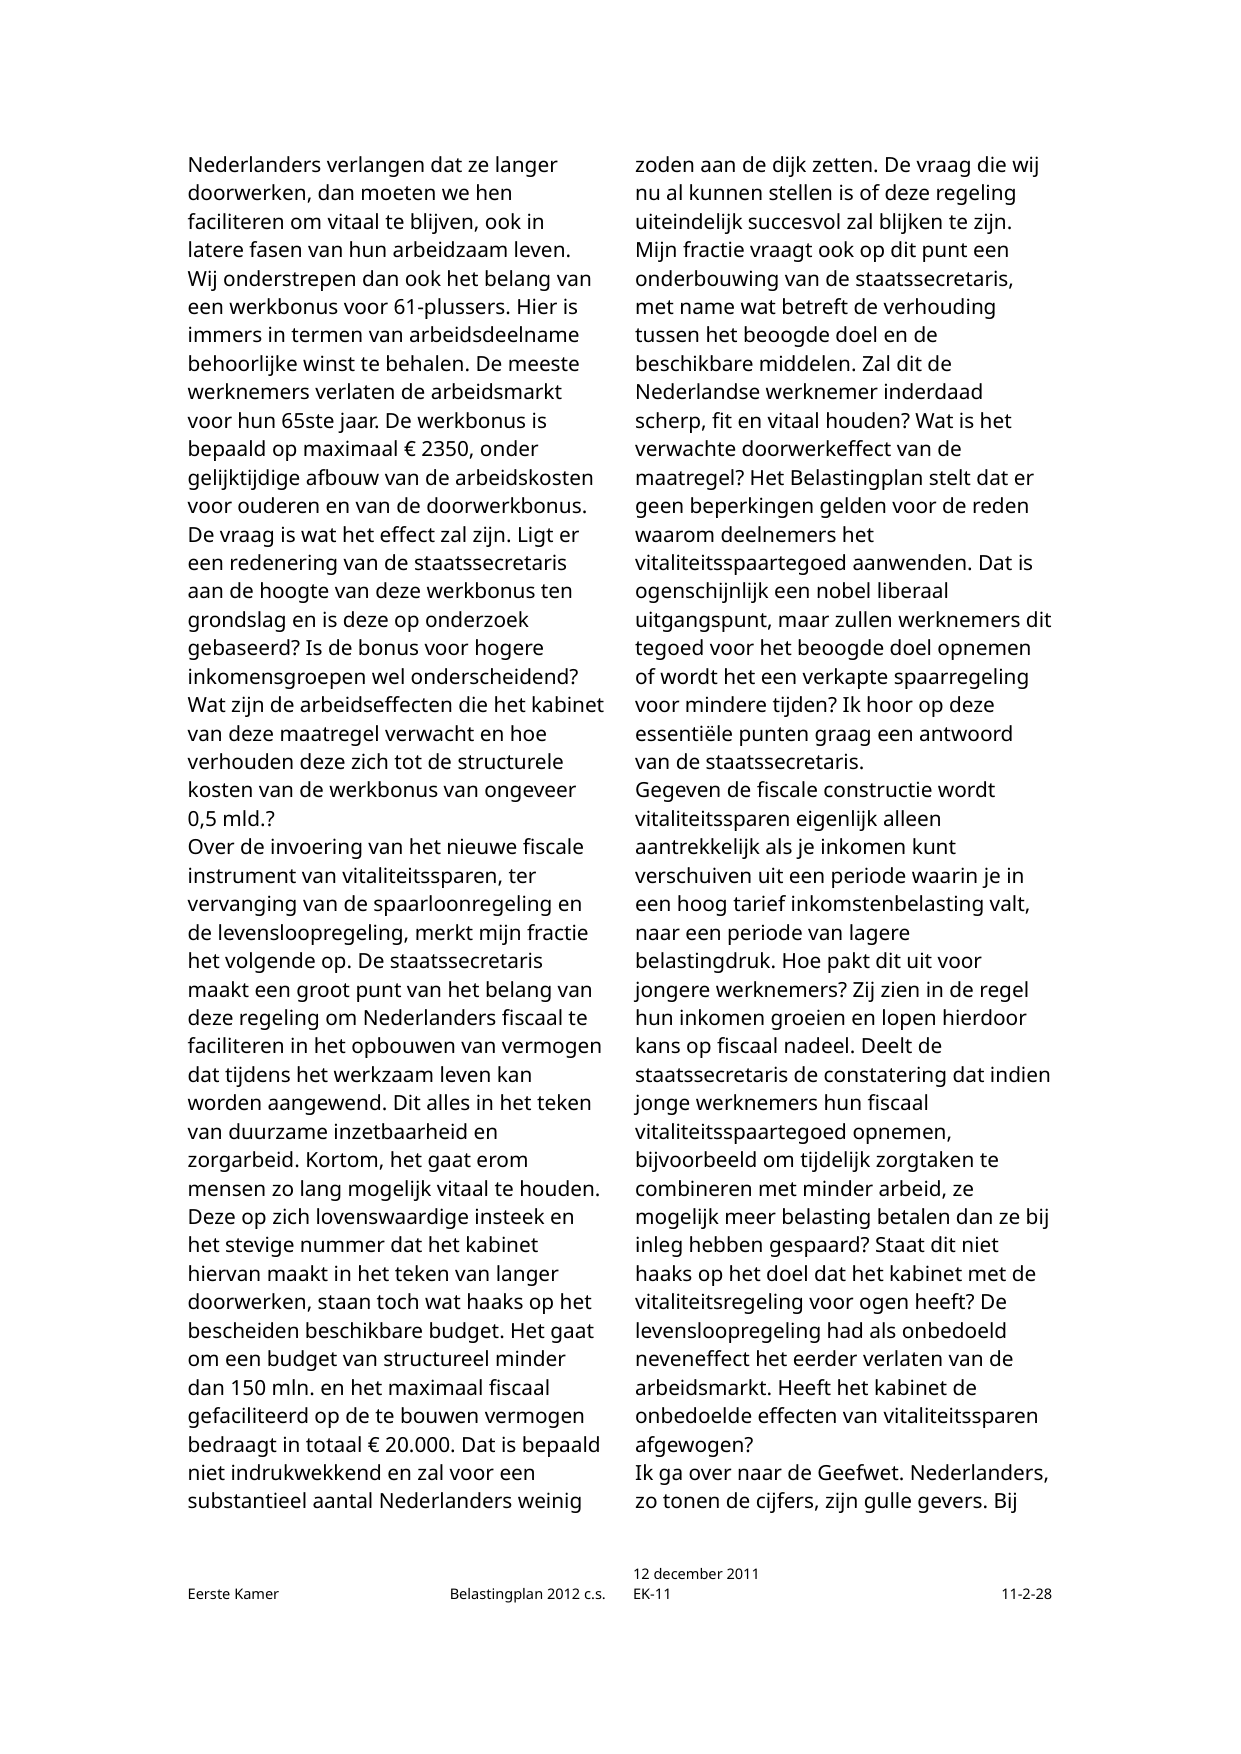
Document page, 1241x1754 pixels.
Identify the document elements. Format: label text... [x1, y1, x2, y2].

text Wij onderstrepen dan ook het belang van een werkbonus voor 61-plussers. Hier is immers in termen van arbeidsdeelname behoorlijke winst te behalen. De meeste werknemers verlaten de arbeidsmarkt voor hun 65ste jaar. De werkbonus is bepaald op maximaal € 2350, onder gelijktijdige afbouw van de arbeidskosten voor ouderen en van de doorwerkbonus. De vraag is wat het effect zal zijn. Ligt er een redenering van de staatssecretaris aan de hoogte van deze werkbonus ten grondslag en is deze op onderzoek gebaseerd? Is de bonus voor hogere inkomensgroepen wel onderscheidend? Wat zijn de arbeidseffecten die het kabinet van deze maatregel verwacht en hoe verhouden deze zich tot de structurele kosten van de werkbonus van ongeveer 0,5 mld.? [187, 264, 605, 832]
text Nederlanders verlangen dat ze langer doorwerken, dan moeten we hen faciliteren om vitaal te blijven, ook in latere fasen van hun arbeidzaam leven. [187, 150, 605, 264]
text Gegeven de fiscale constructie wordt vitaliteitssparen eigenlijk alleen aantrekkelijk als je inkomen kunt verschuiven uit een periode waarin je in een hoog tarief inkomstenbelasting valt, naar een periode van lagere belastingdruk. Hoe pakt dit uit voor jongere werknemers? Zij zien in de regel hun inkomen groeien en lopen hierdoor kans op fiscaal nadeel. Deelt de staatssecretaris de constatering dat indien jonge werknemers hun fiscaal vitaliteitsspaartegoed opnemen, bijvoorbeeld om tijdelijk zorgtaken te combineren met minder arbeid, ze mogelijk meer belasting betalen dan ze bij inleg hebben gespaard? Staat dit niet haaks op het doel dat het kabinet met de vitaliteitsregeling voor ogen heeft? De levensloopregeling had als onbedoeld neveneffect het eerder verlaten van de arbeidsmarkt. Heeft het kabinet de onbedoelde effecten van vitaliteitssparen afgewogen? [635, 776, 1053, 1458]
text Over de invoering van het nieuwe fiscale instrument van vitaliteitssparen, ter vervanging van de spaarloonregeling en de levensloopregeling, merkt mijn fractie het volgende op. De staatssecretaris maakt een groot punt van het belang van deze regeling om Nederlanders fiscaal te faciliteren in het opbouwen van vermogen dat tijdens het werkzaam leven kan worden aangewend. Dit alles in het teken van duurzame inzetbaarheid en zorgarbeid. Kortom, het gaat erom mensen zo lang mogelijk vitaal te houden. Deze op zich lovenswaardige insteek en het stevige nummer dat het kabinet hiervan maakt in het teken van langer doorwerken, staan toch wat haaks op het bescheiden beschikbare budget. Het gaat om een budget van structureel minder dan 150 mln. en het maximaal fiscaal gefaciliteerd op de te bouwen vermogen bedraagt in totaal € 20.000. Dat is bepaald niet indrukwekkend en zal voor een substantieel aantal Nederlanders weinig [187, 832, 605, 1515]
text Ik ga over naar de Geefwet. Nederlanders, zo tonen de cijfers, zijn gulle gevers. Bij [635, 1458, 1053, 1515]
text zoden aan de dijk zetten. De vraag die wij nu al kunnen stellen is of deze regeling uiteindelijk succesvol zal blijken te zijn. Mijn fractie vraagt ook op dit punt een onderbouwing van de staatssecretaris, met name wat betreft de verhouding tussen het beoogde doel en de beschikbare middelen. Zal dit de Nederlandse werknemer inderdaad scherp, fit en vitaal houden? Wat is het verwachte doorwerkeffect van de maatregel? Het Belastingplan stelt dat er geen beperkingen gelden voor de reden waarom deelnemers het vitaliteitsspaartegoed aanwenden. Dat is ogenschijnlijk een nobel liberaal uitgangspunt, maar zullen werknemers dit tegoed voor het beoogde doel opnemen of wordt het een verkapte spaarregeling voor mindere tijden? Ik hoor op deze essentiële punten graag een antwoord van de staatssecretaris. [635, 150, 1053, 776]
